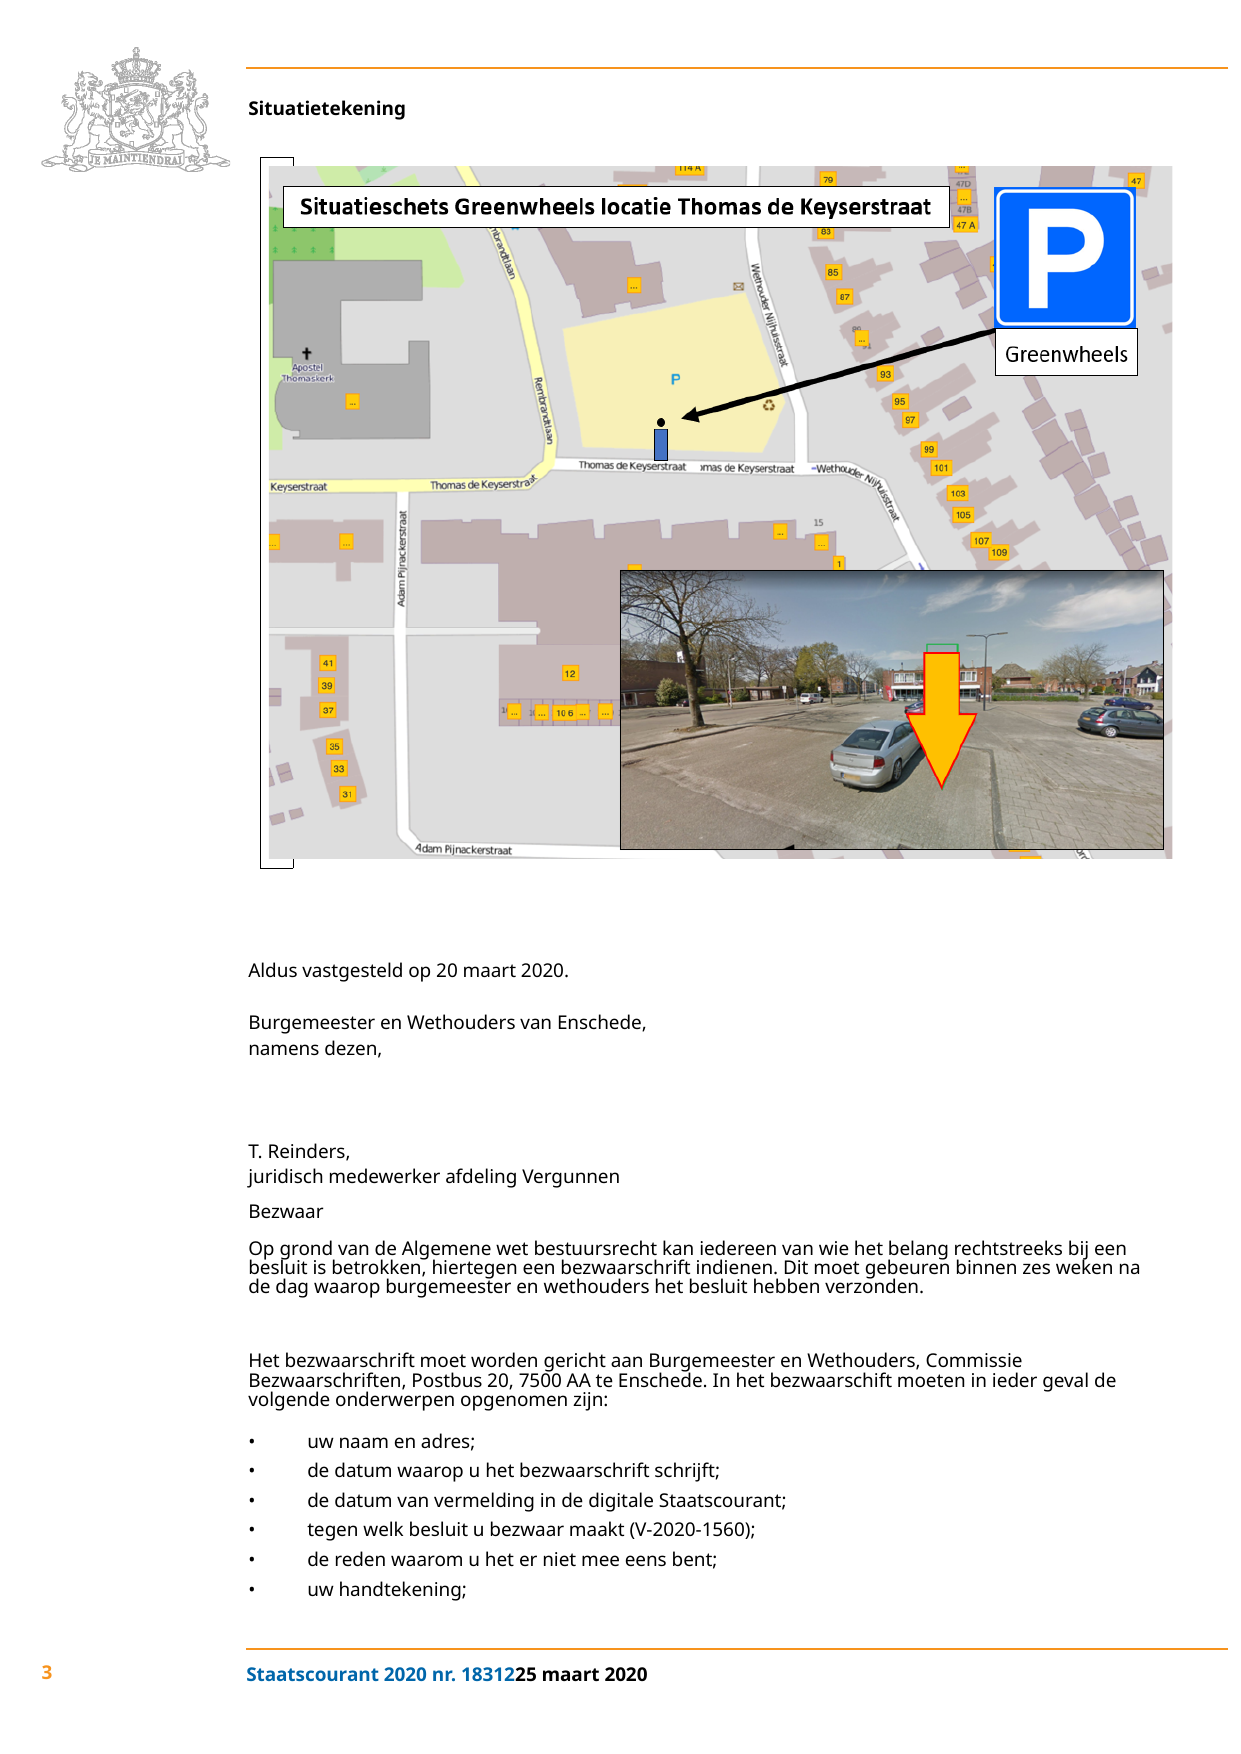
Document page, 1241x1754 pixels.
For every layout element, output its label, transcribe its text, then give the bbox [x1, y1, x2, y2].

text juridisch medewerker afdeling Vergunnen [248, 1163, 1152, 1189]
list uw naam en adres; [248, 1428, 1152, 1454]
text Het bezwaarschrift moet worden gericht aan Burgemeester en Wethouders, Commissie Bezwaarschriften, Postbus 20, 7500 AA te Enschede. In het bezwaarschift moeten in ieder geval de volgende onderwerpen opgenomen zijn: [248, 1352, 1152, 1410]
text namens dezen, [248, 1035, 1152, 1061]
text T. Reinders, [248, 1138, 1152, 1163]
text Aldus vastgesteld op 20 maart 2020. [248, 958, 1152, 983]
text Burgemeester en Wethouders van Enschede, [248, 1009, 1152, 1035]
text Op grond van de Algemene wet bestuursrecht kan iedereen van wie het belang rechtstreeks bij een besluit is betrokken, hiertegen een bezwaarschrift indienen. Dit moet gebeuren binnen zes weken na de dag waarop burgemeester en wethouders het besluit hebben verzonden. [248, 1240, 1152, 1298]
list de reden waarom u het er niet mee eens bent; [248, 1546, 1152, 1572]
list de datum van vermelding in de digitale Staatscourant; [248, 1487, 1152, 1513]
text Bezwaar [248, 1203, 1152, 1222]
text Situatietekening [248, 95, 1152, 121]
picture [268, 166, 1173, 859]
list de datum waarop u het bezwaarschrift schrijft; [248, 1457, 1152, 1483]
list tegen welk besluit u bezwaar maakt (V-2020-1560); [248, 1517, 1152, 1542]
list uw handtekening; [248, 1576, 1152, 1602]
picture [41, 47, 231, 172]
